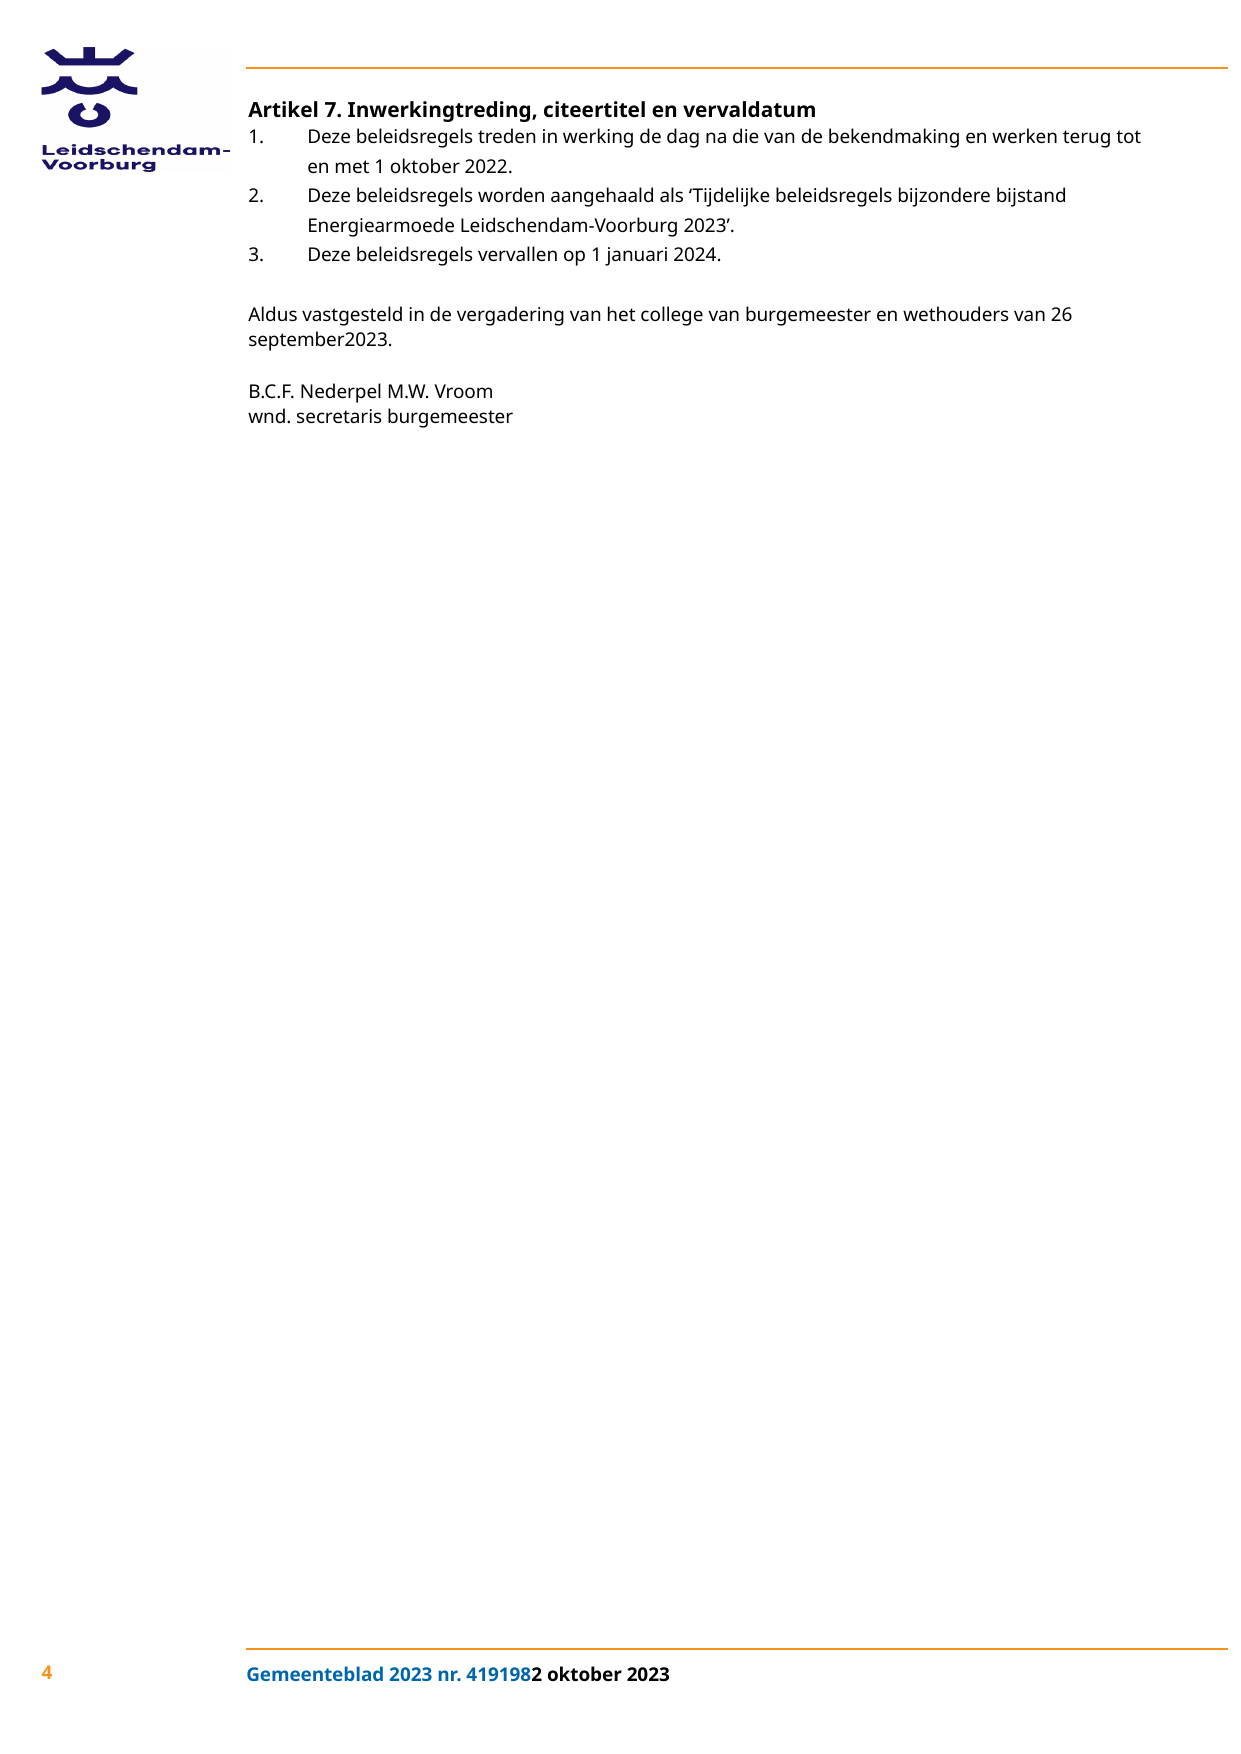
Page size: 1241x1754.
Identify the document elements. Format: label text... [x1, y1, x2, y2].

list Deze beleidsregels treden in werking de dag na die van de bekendmaking en werken terug tot en met 1 oktober 2022. [248, 123, 1152, 178]
text Artikel 7. Inwerkingtreding, citeertitel en vervaldatum [248, 95, 1152, 123]
list Deze beleidsregels vervallen op 1 januari 2024. [248, 242, 1152, 267]
list Deze beleidsregels worden aangehaald als ‘Tijdelijke beleidsregels bijzondere bijstand Energiearmoede Leidschendam-Voorburg 2023’. [248, 182, 1152, 238]
text Aldus vastgesteld in de vergadering van het college van burgemeester en wethouders van 26 september2023. [248, 301, 1152, 352]
picture [41, 47, 231, 172]
text B.C.F. Nederpel M.W. Vroom [248, 378, 1152, 404]
text wnd. secretaris burgemeester [248, 404, 1152, 429]
